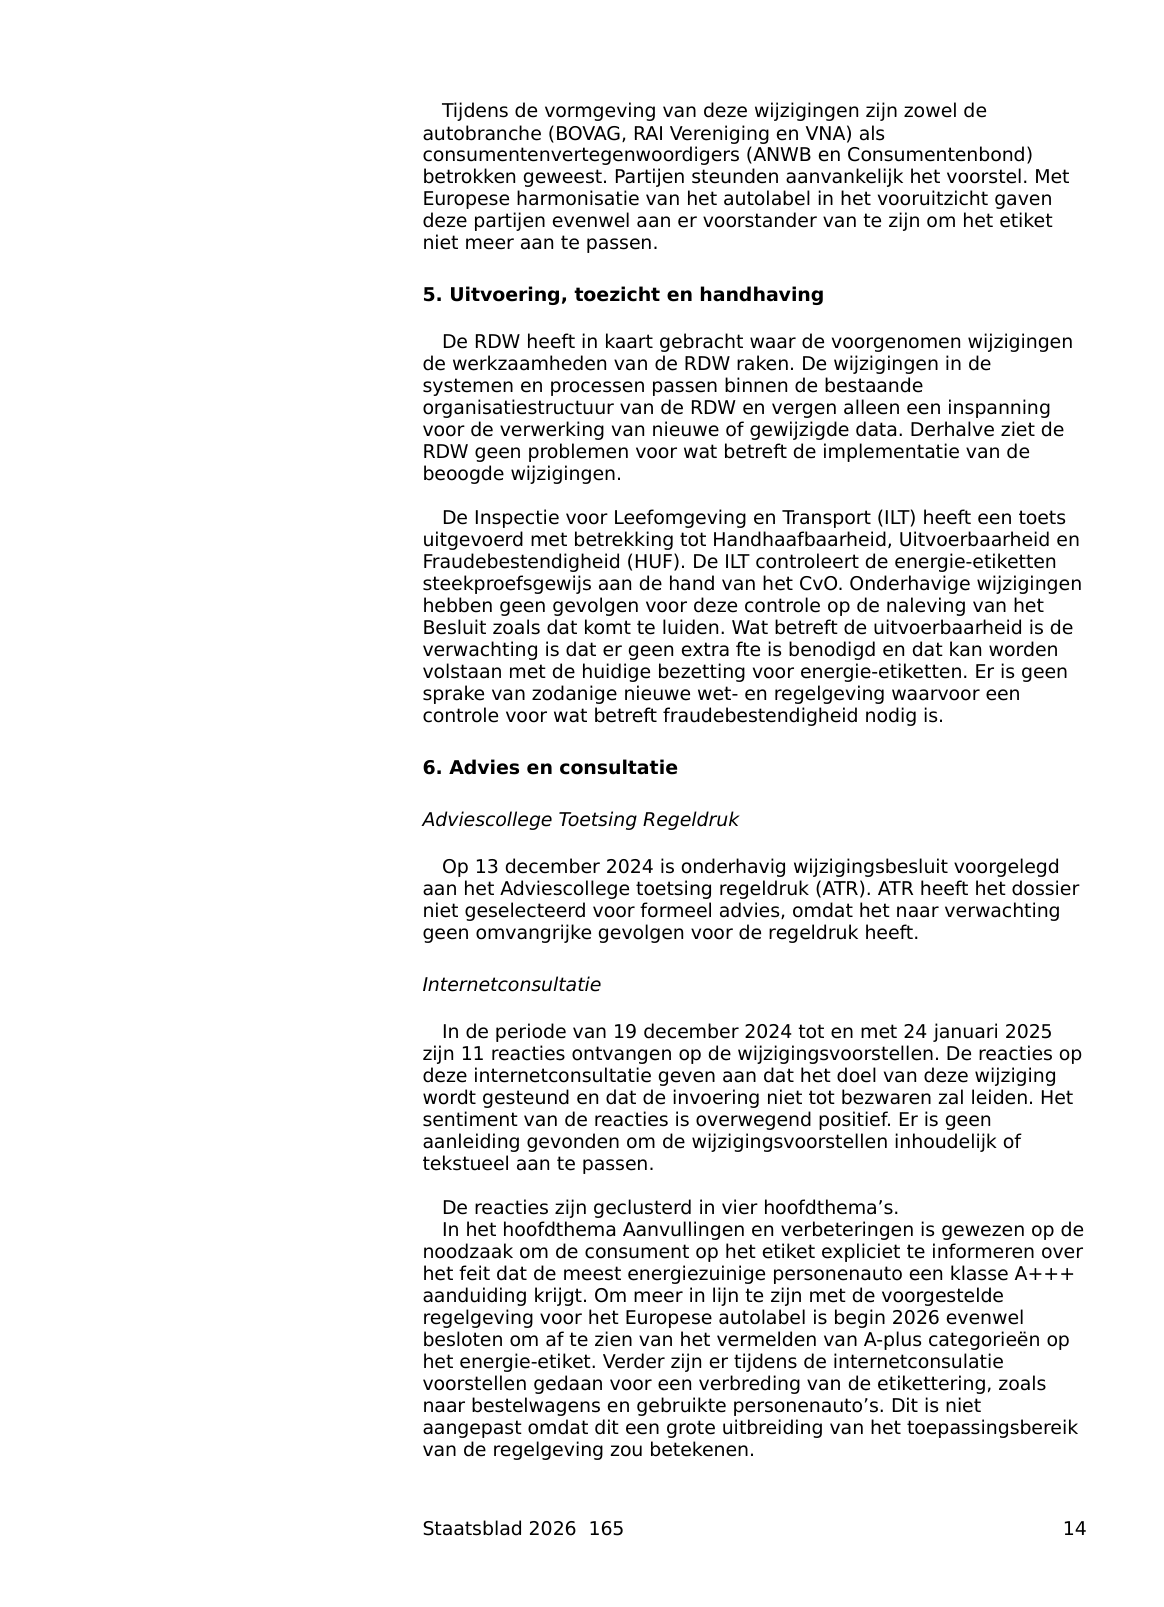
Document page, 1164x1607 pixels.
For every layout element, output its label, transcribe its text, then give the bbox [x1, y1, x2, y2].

text Op 13 december 2024 is onderhavig wijzigingsbesluit voorgelegd aan het Adviescollege toetsing regeldruk (ATR). ATR heeft het dossier niet geselecteerd voor formeel advies, omdat het naar verwachting geen omvangrijke gevolgen voor de regeldruk heeft. [422, 856, 1087, 944]
text De reacties zijn geclusterd in vier hoofdthema’s. [422, 1197, 1087, 1219]
text De RDW heeft in kaart gebracht waar de voorgenomen wijzigingen de werkzaamheden van de RDW raken. De wijzigingen in de systemen en processen passen binnen de bestaande organisatiestructuur van de RDW en vergen alleen een inspanning voor de verwerking van nieuwe of gewijzigde data. Derhalve ziet de RDW geen problemen voor wat betreft de implementatie van de beoogde wijzigingen. [422, 331, 1087, 485]
subtitle Internetconsultatie [422, 974, 1087, 996]
text Tijdens de vormgeving van deze wijzigingen zijn zowel de autobranche (BOVAG, RAI Vereniging en VNA) als consumentenvertegenwoordigers (ANWB en Consumentenbond) betrokken geweest. Partijen steunden aanvankelijk het voorstel. Met Europese harmonisatie van het autolabel in het vooruitzicht gaven deze partijen evenwel aan er voorstander van te zijn om het etiket niet meer aan te passen. [422, 100, 1087, 254]
subtitle 5. Uitvoering, toezicht en handhaving [422, 284, 1087, 306]
text In het hoofdthema Aanvullingen en verbeteringen is gewezen op de noodzaak om de consument op het etiket expliciet te informeren over het feit dat de meest energiezuinige personenauto een klasse A+++ aanduiding krijgt. Om meer in lijn te zijn met de voorgestelde regelgeving voor het Europese autolabel is begin 2026 evenwel besloten om af te zien van het vermelden van A-plus categorieën op het energie-etiket. Verder zijn er tijdens de internetconsulatie voorstellen gedaan voor een verbreding van de etikettering, zoals naar bestelwagens en gebruikte personenauto’s. Dit is niet aangepast omdat dit een grote uitbreiding van het toepassingsbereik van de regelgeving zou betekenen. [422, 1219, 1087, 1461]
subtitle 6. Advies en consultatie [422, 757, 1087, 779]
text In de periode van 19 december 2024 tot en met 24 januari 2025 zijn 11 reacties ontvangen op de wijzigingsvoorstellen. De reacties op deze internetconsultatie geven aan dat het doel van deze wijziging wordt gesteund en dat de invoering niet tot bezwaren zal leiden. Het sentiment van de reacties is overwegend positief. Er is geen aanleiding gevonden om de wijzigingsvoorstellen inhoudelijk of tekstueel aan te passen. [422, 1021, 1087, 1175]
subtitle Adviescollege Toetsing Regeldruk [422, 809, 1087, 831]
text De Inspectie voor Leefomgeving en Transport (ILT) heeft een toets uitgevoerd met betrekking tot Handhaafbaarheid, Uitvoerbaarheid en Fraudebestendigheid (HUF). De ILT controleert de energie-etiketten steekproefsgewijs aan de hand van het CvO. Onderhavige wijzigingen hebben geen gevolgen voor deze controle op de naleving van het Besluit zoals dat komt te luiden. Wat betreft de uitvoerbaarheid is de verwachting is dat er geen extra fte is benodigd en dat kan worden volstaan met de huidige bezetting voor energie-etiketten. Er is geen sprake van zodanige nieuwe wet- en regelgeving waarvoor een controle voor wat betreft fraudebestendigheid nodig is. [422, 507, 1087, 727]
